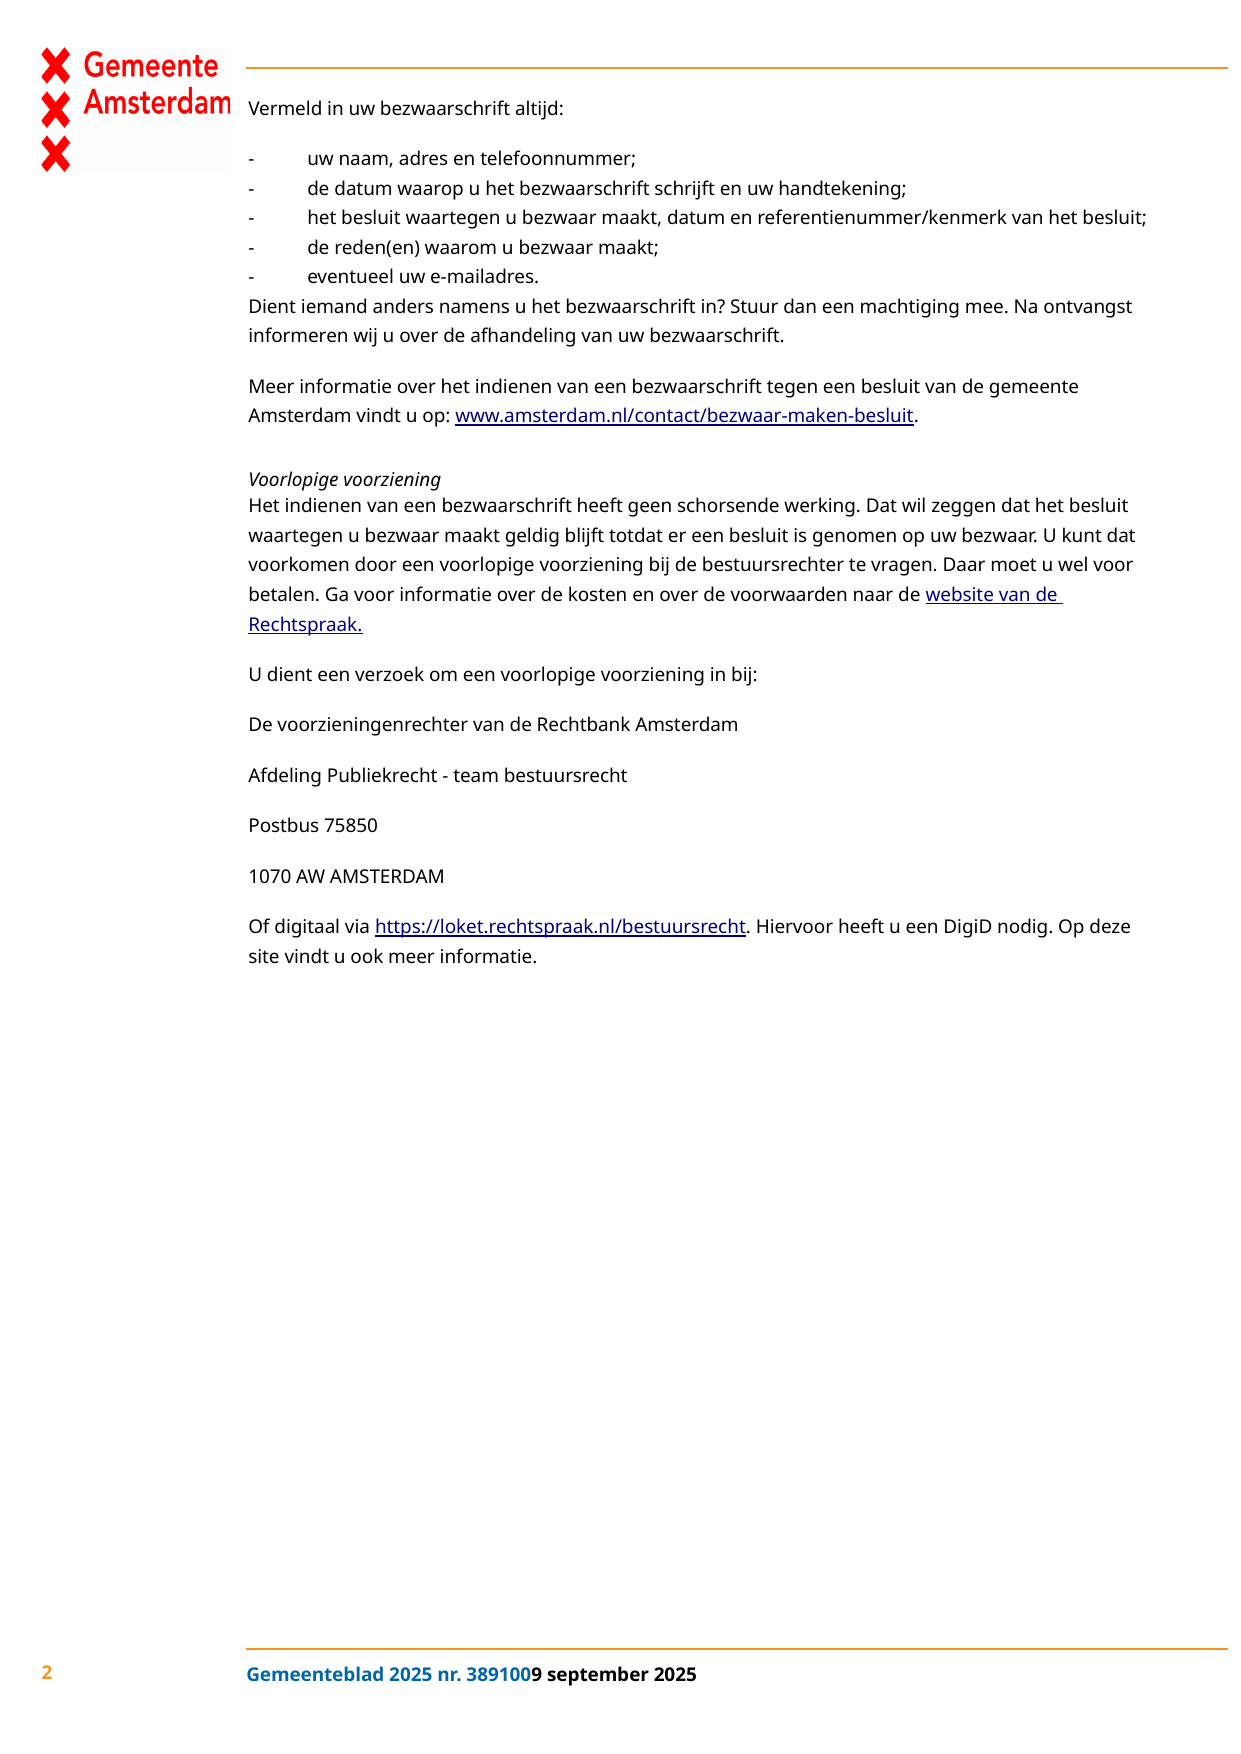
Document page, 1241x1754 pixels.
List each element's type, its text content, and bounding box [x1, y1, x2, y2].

text Dient iemand anders namens u het bezwaarschrift in? Stuur dan een machtiging mee. Na ontvangst informeren wij u over de afhandeling van uw bezwaarschrift. [248, 293, 1152, 348]
text De voorzieningenrechter van de Rechtbank Amsterdam [248, 712, 1152, 737]
list eventueel uw e-mailadres. [248, 263, 1152, 289]
text Of digitaal via https://loket.rechtspraak.nl/bestuursrecht. Hiervoor heeft u een DigiD nodig. Op deze site vindt u ook meer informatie. [248, 913, 1152, 968]
list de datum waarop u het bezwaarschrift schrijft en uw handtekening; [248, 175, 1152, 201]
picture [41, 47, 231, 172]
text Het indienen van een bezwaarschrift heeft geen schorsende werking. Dat wil zeggen dat het besluit waartegen u bezwaar maakt geldig blijft totdat er een besluit is genomen op uw bezwaar. U kunt dat voorkomen door een voorlopige voorziening bij de bestuursrechter te vragen. Daar moet u wel voor betalen. Ga voor informatie over de kosten en over de voorwaarden naar de website van de Rechtspraak. [248, 492, 1152, 636]
list uw naam, adres en telefoonnummer; [248, 145, 1152, 171]
text Voorlopige voorziening [248, 467, 1152, 492]
list het besluit waartegen u bezwaar maakt, datum en referentienummer/kenmerk van het besluit; [248, 204, 1152, 230]
text 1070 AW AMSTERDAM [248, 863, 1152, 888]
text U dient een verzoek om een voorlopige voorziening in bij: [248, 661, 1152, 687]
text Meer informatie over het indienen van een bezwaarschrift tegen een besluit van de gemeente Amsterdam vindt u op: www.amsterdam.nl/contact/bezwaar-maken-besluit. [248, 373, 1152, 428]
text Postbus 75850 [248, 812, 1152, 838]
list de reden(en) waarom u bezwaar maakt; [248, 234, 1152, 260]
text Vermeld in uw bezwaarschrift altijd: [248, 95, 1152, 121]
text Afdeling Publiekrecht - team bestuursrecht [248, 762, 1152, 788]
